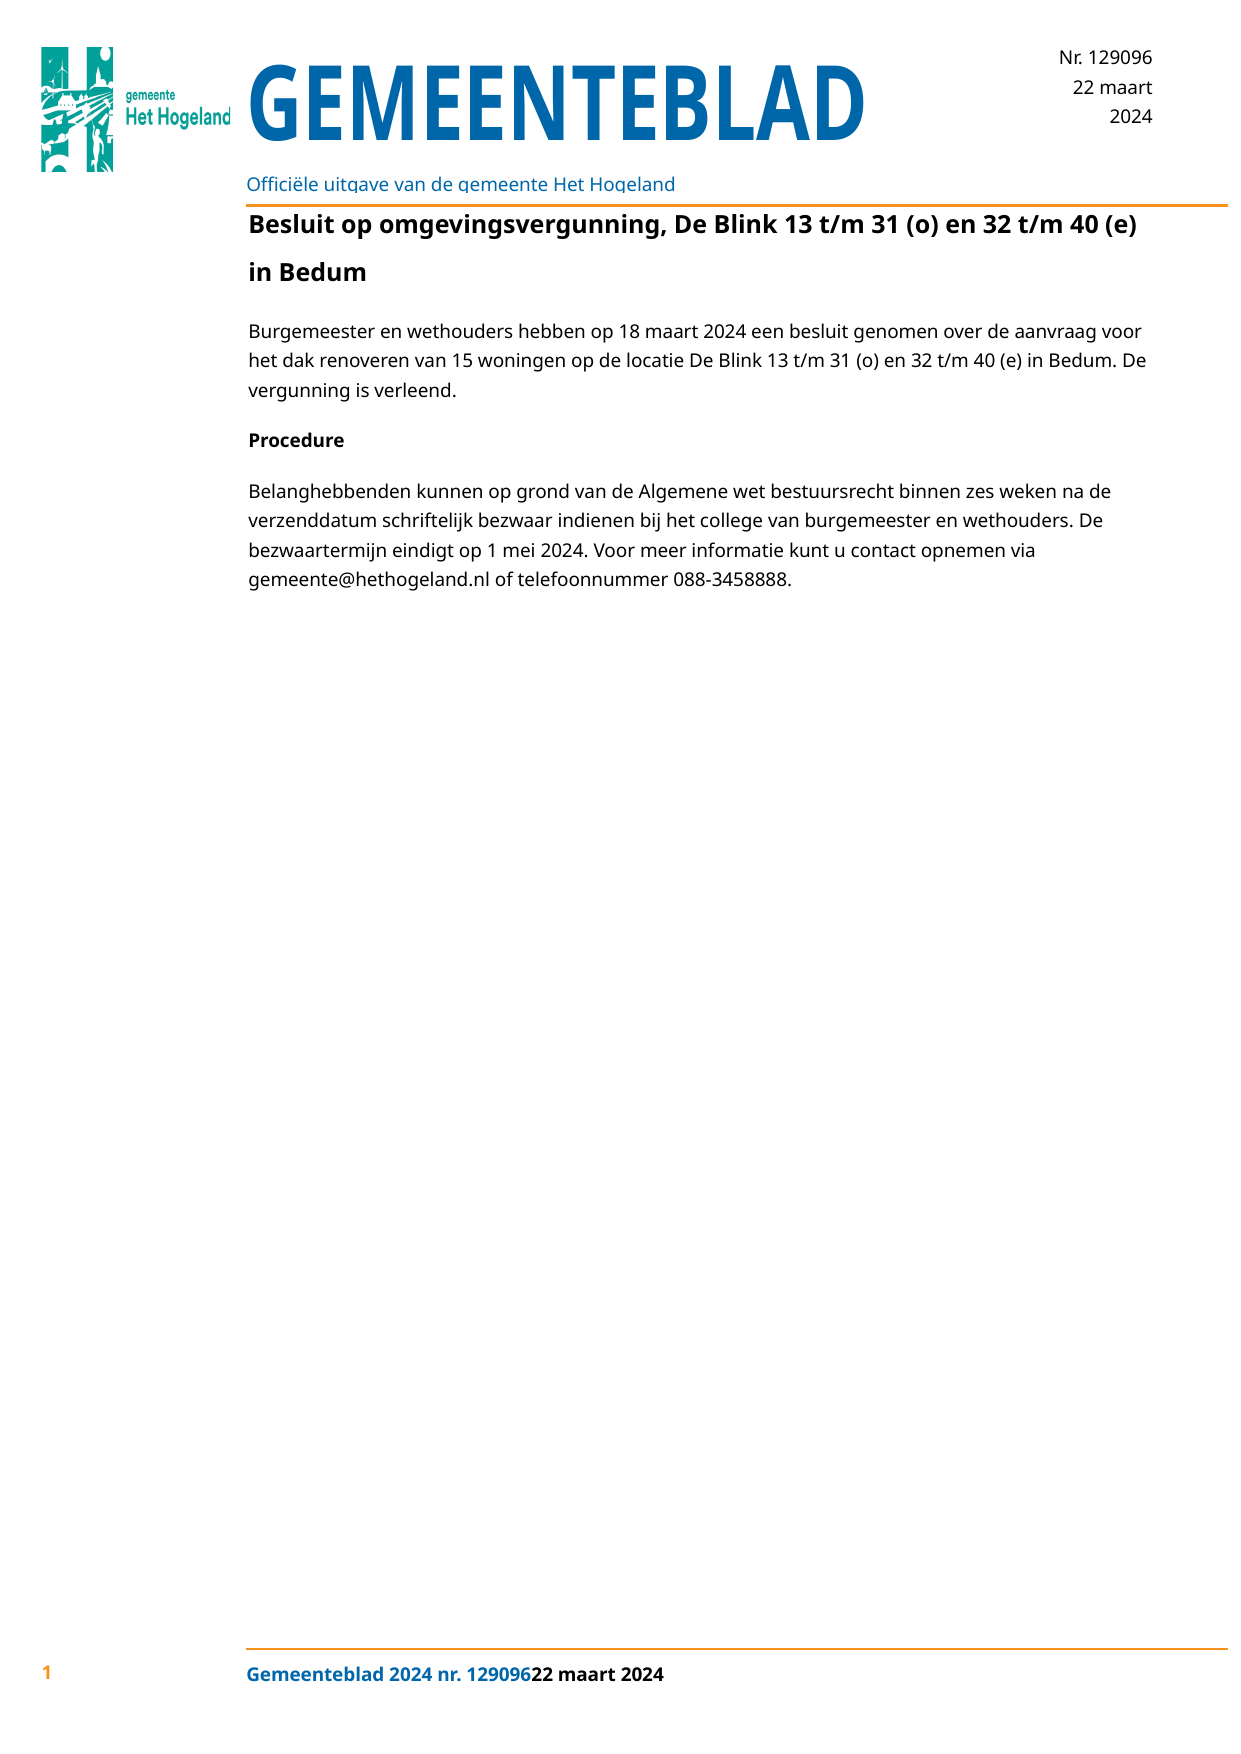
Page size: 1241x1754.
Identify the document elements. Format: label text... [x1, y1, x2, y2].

text Besluit op omgevingsvergunning, De Blink 13 t/m 31 (o) en 32 t/m 40 (e) in Bedum [248, 207, 1152, 288]
picture [41, 47, 231, 172]
text Belanghebbenden kunnen op grond van de Algemene wet bestuursrecht binnen zes weken na de verzenddatum schriftelijk bezwaar indienen bij het college van burgemeester en wethouders. De bezwaartermijn eindigt op 1 mei 2024. Voor meer informatie kunt u contact opnemen via gemeente@hethogeland.nl of telefoonnummer 088-3458888. [248, 478, 1152, 592]
text Procedure [248, 427, 1152, 453]
text Burgemeester en wethouders hebben op 18 maart 2024 een besluit genomen over de aanvraag voor het dak renoveren van 15 woningen op de locatie De Blink 13 t/m 31 (o) en 32 t/m 40 (e) in Bedum. De vergunning is verleend. [248, 318, 1152, 403]
